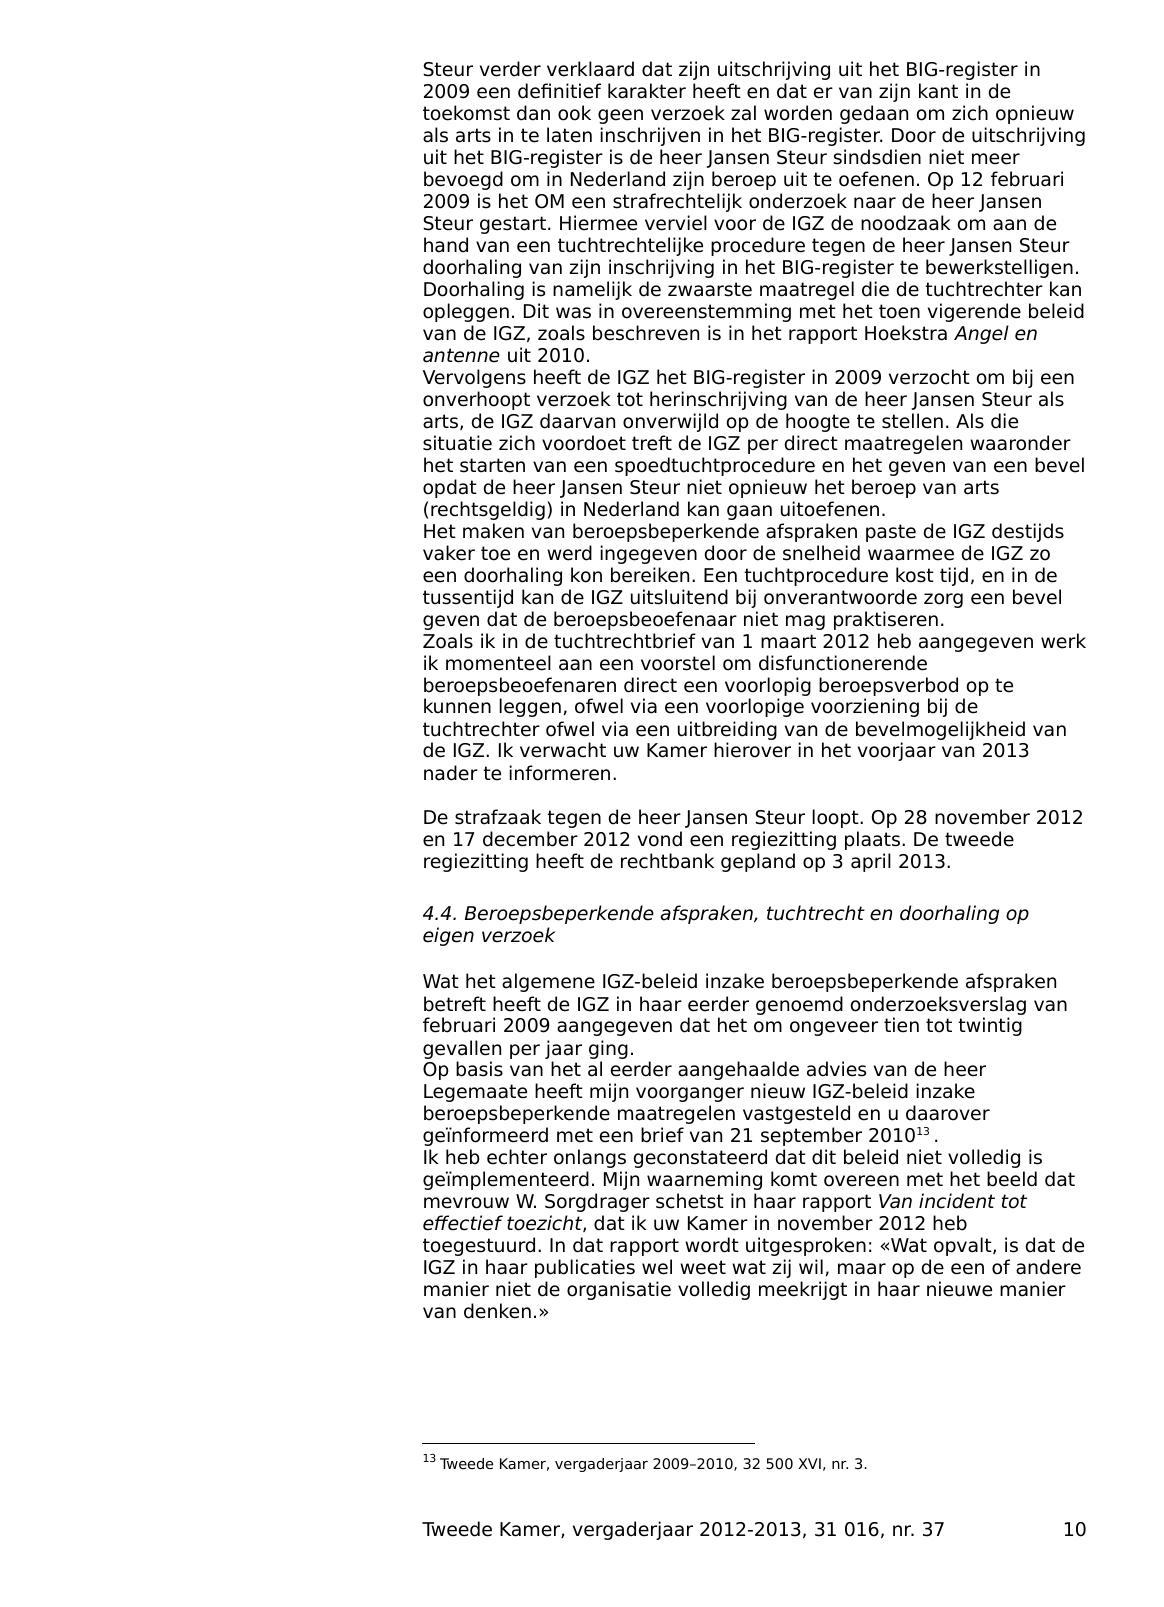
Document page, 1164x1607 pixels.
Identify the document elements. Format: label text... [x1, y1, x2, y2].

subtitle 4.4. Beroepsbeperkende afspraken, tuchtrecht en doorhaling op eigen verzoek [422, 902, 1087, 946]
text Steur verder verklaard dat zijn uitschrijving uit het BIG-register in 2009 een definitief karakter heeft en dat er van zijn kant in de toekomst dan ook geen verzoek zal worden gedaan om zich opnieuw als arts in te laten inschrijven in het BIG-register. Door de uitschrijving uit het BIG-register is de heer Jansen Steur sindsdien niet meer bevoegd om in Nederland zijn beroep uit te oefenen. Op 12 februari 2009 is het OM een strafrechtelijk onderzoek naar de heer Jansen Steur gestart. Hiermee verviel voor de IGZ de noodzaak om aan de hand van een tuchtrechtelijke procedure tegen de heer Jansen Steur doorhaling van zijn inschrijving in het BIG-register te bewerkstelligen. Doorhaling is namelijk de zwaarste maatregel die de tuchtrechter kan opleggen. Dit was in overeenstemming met het toen vigerende beleid van de IGZ, zoals beschreven is in het rapport Hoekstra Angel en antenne uit 2010. [422, 59, 1087, 367]
text Op basis van het al eerder aangehaalde advies van de heer Legemaate heeft mijn voorganger nieuw IGZ-beleid inzake beroepsbeperkende maatregelen vastgesteld en u daarover geïnformeerd met een brief van 21 september 2010. [422, 1059, 1087, 1147]
text Het maken van beroepsbeperkende afspraken paste de IGZ destijds vaker toe en werd ingegeven door de snelheid waarmee de IGZ zo een doorhaling kon bereiken. Een tuchtprocedure kost tijd, en in de tussentijd kan de IGZ uitsluitend bij onverantwoorde zorg een bevel geven dat de beroepsbeoefenaar niet mag praktiseren. [422, 521, 1087, 631]
text Zoals ik in de tuchtrechtbrief van 1 maart 2012 heb aangegeven werk ik momenteel aan een voorstel om disfunctionerende beroepsbeoefenaren direct een voorlopig beroepsverbod op te kunnen leggen, ofwel via een voorlopige voorziening bij de tuchtrechter ofwel via een uitbreiding van de bevelmogelijkheid van de IGZ. Ik verwacht uw Kamer hierover in het voorjaar van 2013 nader te informeren. [422, 631, 1087, 784]
text Tweede Kamer, vergaderjaar 2009–2010, 32 500 XVI, nr. 3. [422, 1452, 1087, 1474]
text Wat het algemene IGZ-beleid inzake beroepsbeperkende afspraken betreft heeft de IGZ in haar eerder genoemd onderzoeksverslag van februari 2009 aangegeven dat het om ongeveer tien tot twintig gevallen per jaar ging. [422, 971, 1087, 1059]
text Vervolgens heeft de IGZ het BIG-register in 2009 verzocht om bij een onverhoopt verzoek tot herinschrijving van de heer Jansen Steur als arts, de IGZ daarvan onverwijld op de hoogte te stellen. Als die situatie zich voordoet treft de IGZ per direct maatregelen waaronder het starten van een spoedtuchtprocedure en het geven van een bevel opdat de heer Jansen Steur niet opnieuw het beroep van arts (rechtsgeldig) in Nederland kan gaan uitoefenen. [422, 367, 1087, 521]
text De strafzaak tegen de heer Jansen Steur loopt. Op 28 november 2012 en 17 december 2012 vond een regiezitting plaats. De tweede regiezitting heeft de rechtbank gepland op 3 april 2013. [422, 807, 1087, 872]
text Ik heb echter onlangs geconstateerd dat dit beleid niet volledig is geïmplementeerd. Mijn waarneming komt overeen met het beeld dat mevrouw W. Sorgdrager schetst in haar rapport Van incident tot effectief toezicht, dat ik uw Kamer in november 2012 heb toegestuurd. In dat rapport wordt uitgesproken: «Wat opvalt, is dat de IGZ in haar publicaties wel weet wat zij wil, maar op de een of andere manier niet de organisatie volledig meekrijgt in haar nieuwe manier van denken.» [422, 1147, 1087, 1323]
